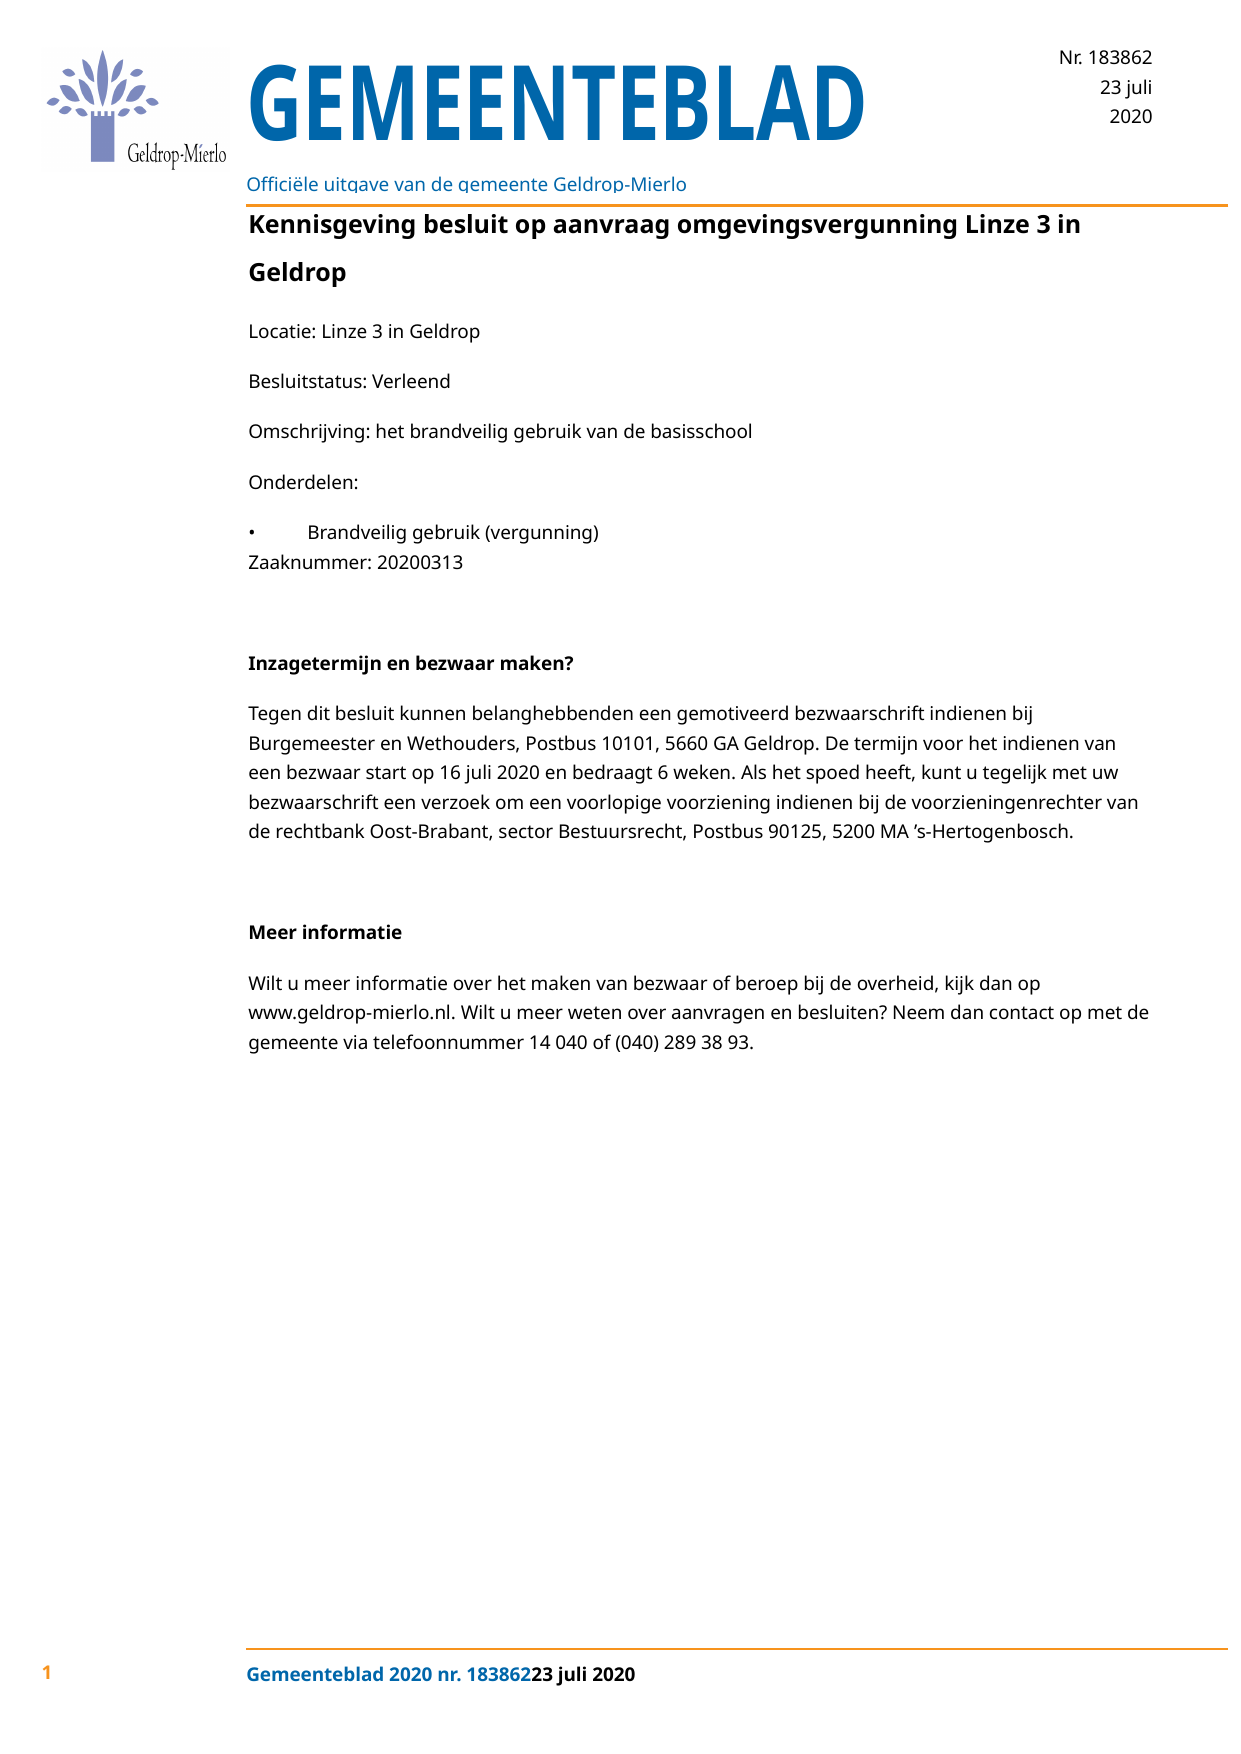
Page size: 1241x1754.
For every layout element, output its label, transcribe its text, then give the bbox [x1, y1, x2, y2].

text Omschrijving: het brandveilig gebruik van de basisschool [248, 419, 1152, 444]
text Inzagetermijn en bezwaar maken? [248, 650, 1152, 676]
text Meer informatie [248, 919, 1152, 945]
list Brandveilig gebruik (vergunning) [248, 519, 1152, 545]
text Besluitstatus: Verleend [248, 368, 1152, 394]
text Tegen dit besluit kunnen belanghebbenden een gemotiveerd bezwaarschrift indienen bij Burgemeester en Wethouders, Postbus 10101, 5660 GA Geldrop. De termijn voor het indienen van een bezwaar start op 16 juli 2020 en bedraagt 6 weken. Als het spoed heeft, kunt u tegelijk met uw bezwaarschrift een verzoek om een voorlopige voorziening indienen bij de voorzieningenrechter van de rechtbank Oost-Brabant, sector Bestuursrecht, Postbus 90125, 5200 MA ’s-Hertogenbosch. [248, 700, 1152, 844]
text Kennisgeving besluit op aanvraag omgevingsvergunning Linze 3 in Geldrop [248, 207, 1152, 288]
picture [41, 47, 231, 172]
text Locatie: Linze 3 in Geldrop [248, 318, 1152, 344]
text Onderdelen: [248, 469, 1152, 495]
text Wilt u meer informatie over het maken van bezwaar of beroep bij de overheid, kijk dan op www.geldrop-mierlo.nl. Wilt u meer weten over aanvragen en besluiten? Neem dan contact op met de gemeente via telefoonnummer 14 040 of (040) 289 38 93. [248, 970, 1152, 1055]
text Zaaknummer: 20200313 [248, 549, 1152, 575]
